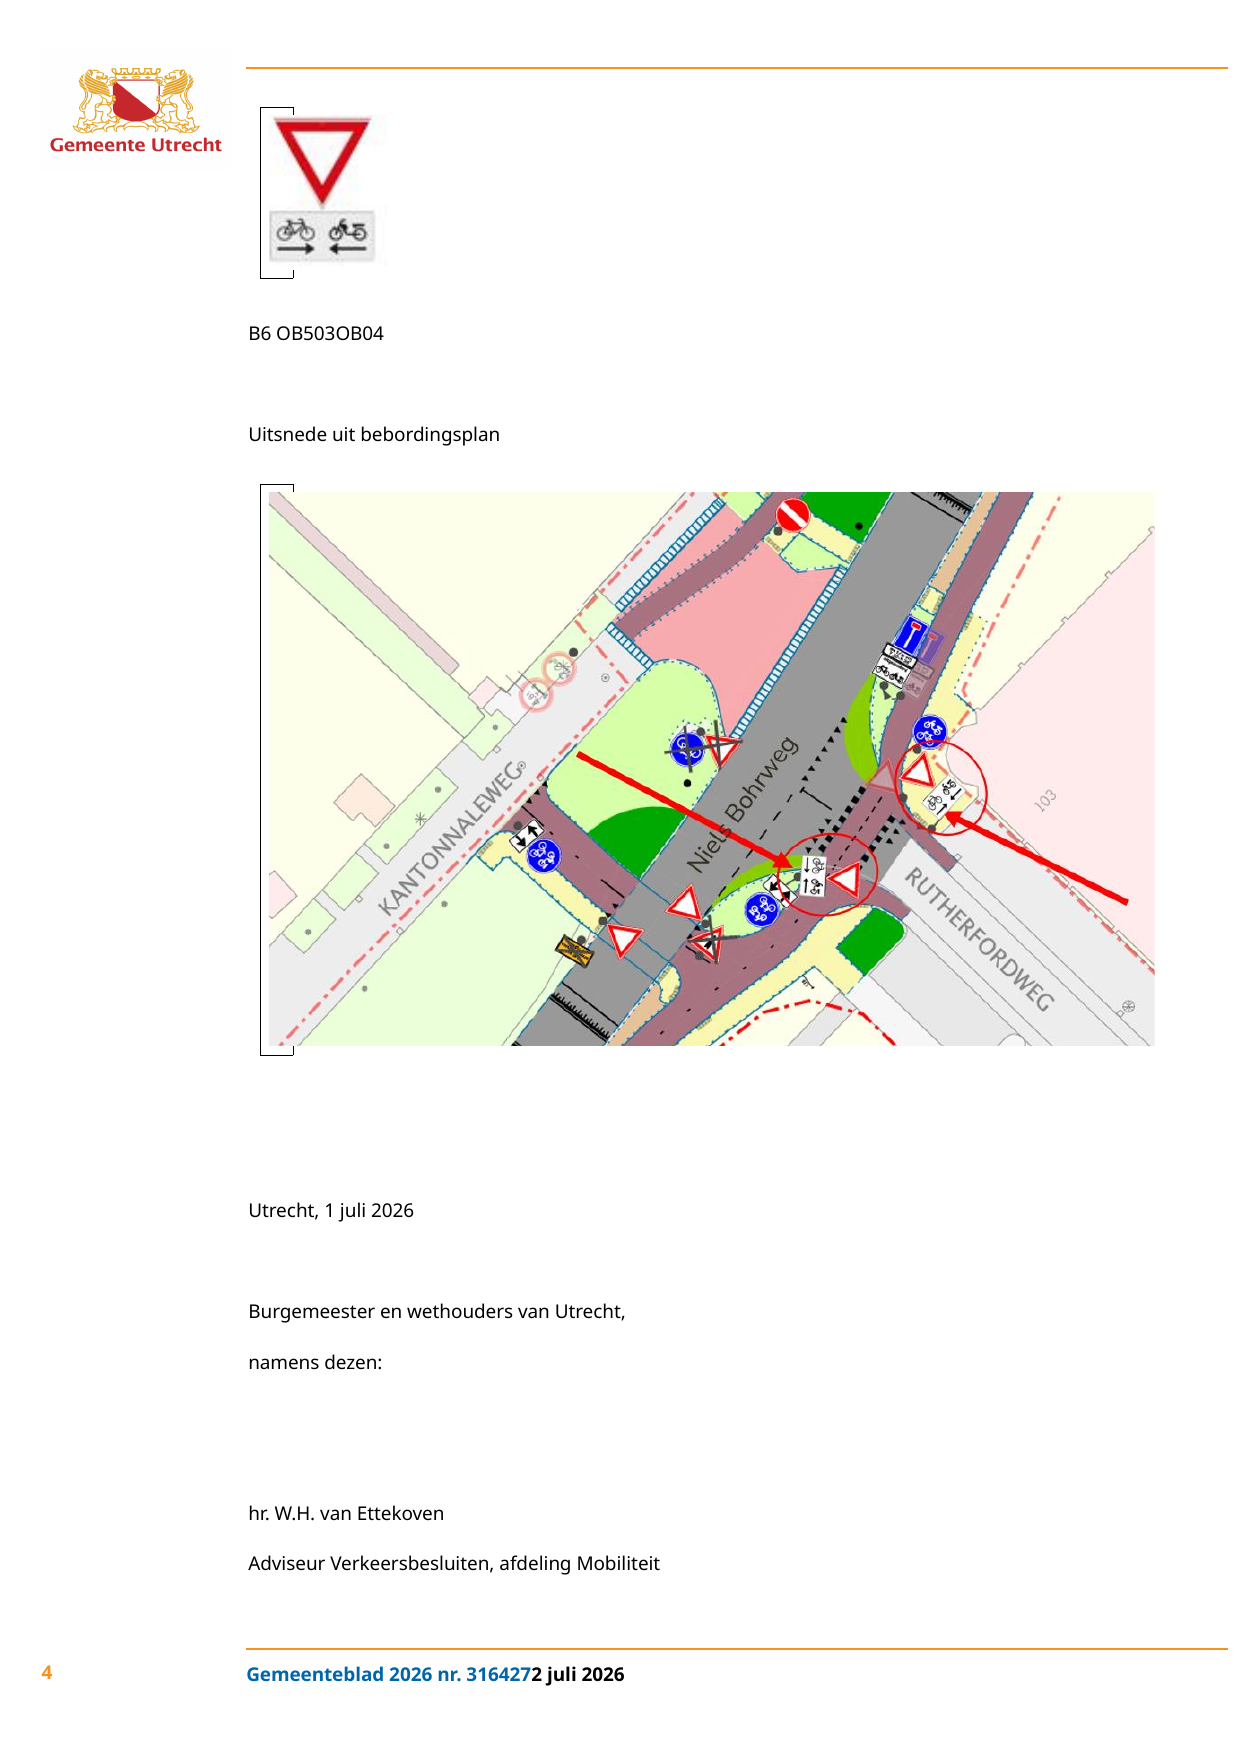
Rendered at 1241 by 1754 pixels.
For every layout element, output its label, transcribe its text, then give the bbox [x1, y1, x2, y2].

text Adviseur Verkeersbesluiten, afdeling Mobiliteit [248, 1551, 1152, 1576]
text B6 OB503OB04 [248, 320, 1152, 346]
text hr. W.H. van Ettekoven [248, 1500, 1152, 1526]
text Uitsnede uit bebordingsplan [248, 421, 1152, 447]
picture [268, 492, 1155, 1046]
picture [41, 47, 231, 172]
text Burgemeester en wethouders van Utrecht, [248, 1298, 1152, 1324]
picture [268, 115, 387, 270]
text Utrecht, 1 juli 2026 [248, 1198, 1152, 1223]
text namens dezen: [248, 1349, 1152, 1375]
